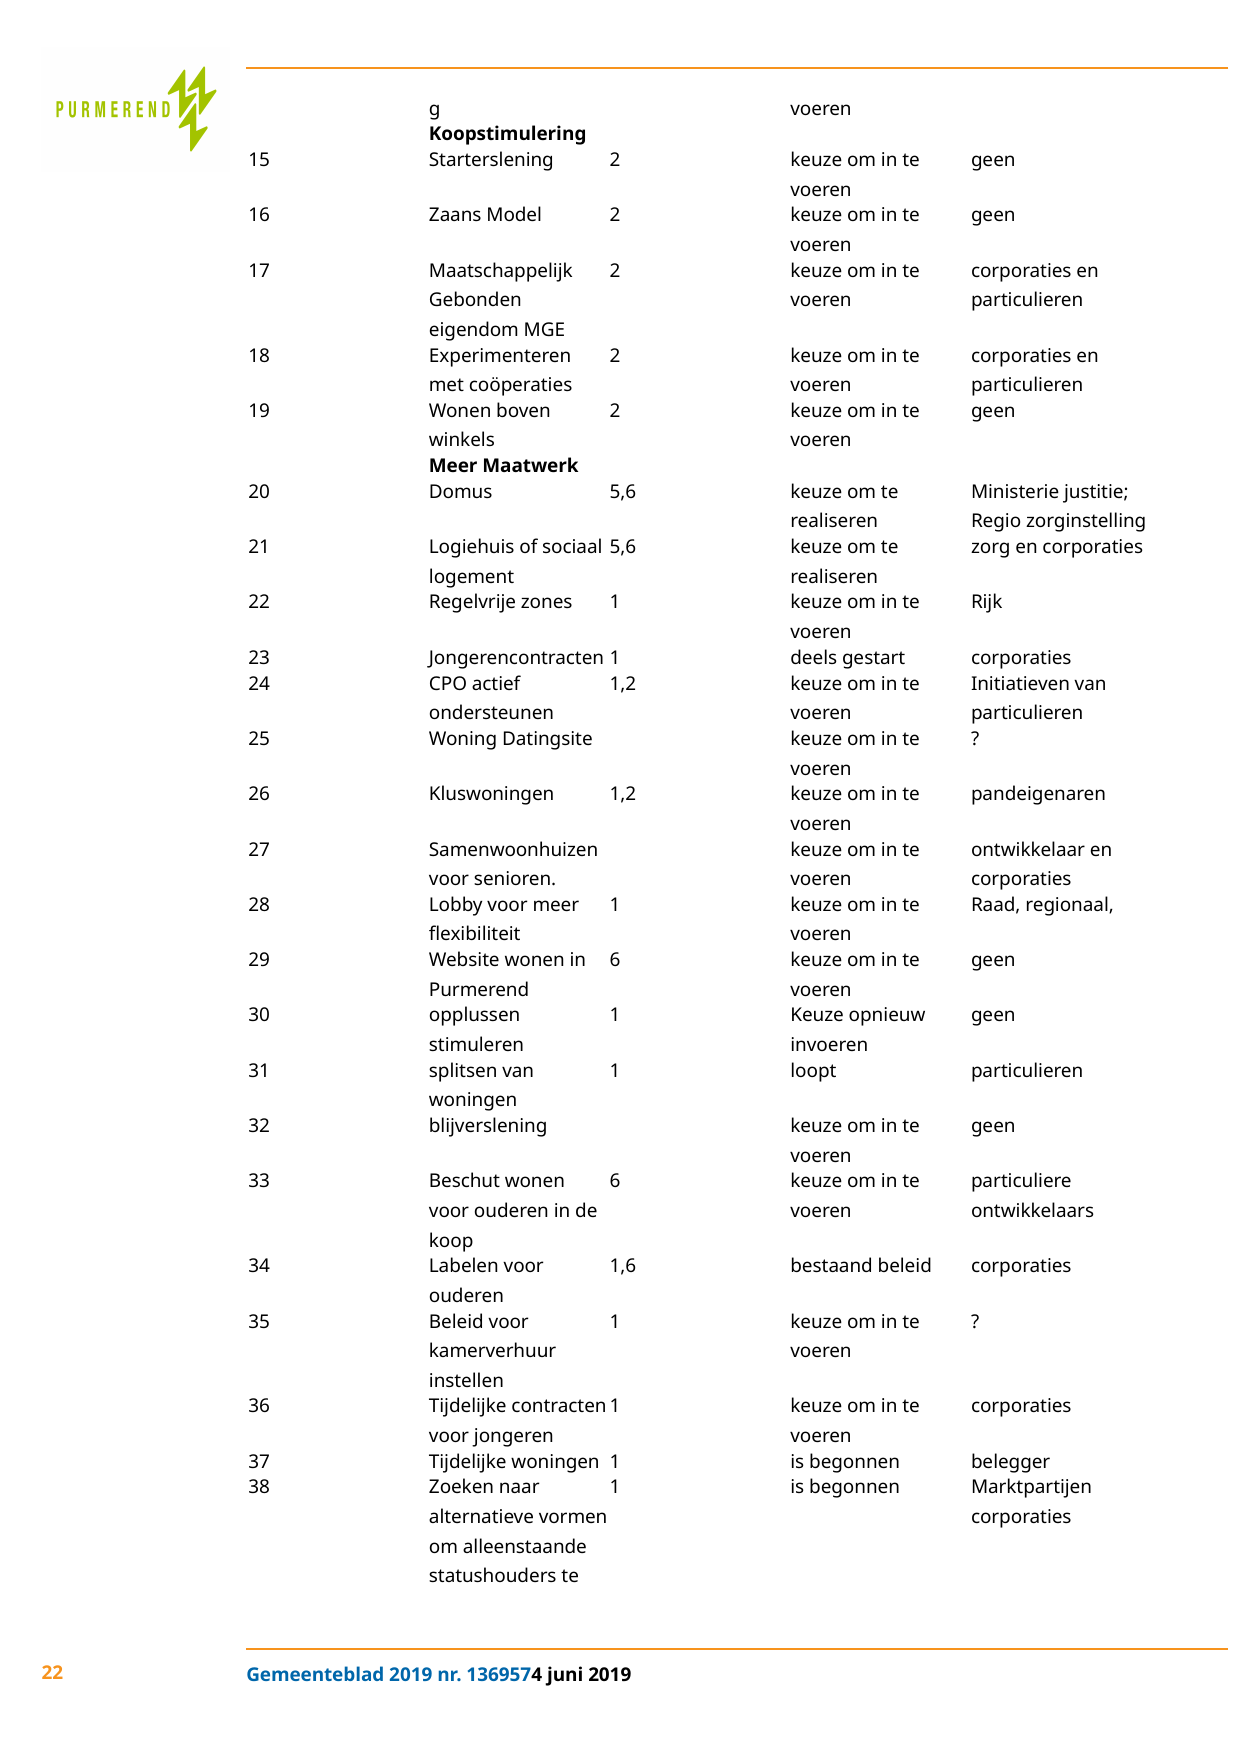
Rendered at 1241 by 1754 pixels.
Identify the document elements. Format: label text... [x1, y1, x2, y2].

table_cell [248, 453, 429, 478]
table_cell 17 [248, 257, 429, 342]
table_cell 34 [248, 1253, 429, 1308]
table_cell [248, 121, 429, 146]
table_cell Tijdelijke contracten voor jongeren [429, 1393, 609, 1448]
table_cell corporaties en particulieren [971, 342, 1152, 397]
table_cell geen [971, 946, 1152, 1002]
table_cell Domus [429, 478, 609, 533]
table_cell [609, 725, 790, 780]
table_cell 32 [248, 1112, 429, 1168]
table_cell keuze om in te voeren [790, 342, 971, 397]
table_cell [609, 121, 790, 146]
table_cell 38 [248, 1474, 429, 1588]
table_cell ? [971, 1308, 1152, 1393]
table_cell keuze om in te voeren [790, 780, 971, 836]
table_cell keuze om in te voeren [790, 836, 971, 891]
table_cell 33 [248, 1168, 429, 1252]
table_cell 2 [609, 202, 790, 257]
table_cell 16 [248, 202, 429, 257]
table_cell Beleid voor kamerverhuur instellen [429, 1308, 609, 1393]
table_cell Marktpartijen corporaties [971, 1474, 1152, 1588]
table_cell 22 [248, 589, 429, 644]
table_cell Wonen boven winkels [429, 397, 609, 452]
table_cell Samenwoonhuizen voor senioren. [429, 836, 609, 891]
table_cell 1,6 [609, 1253, 790, 1308]
table_cell Labelen voor ouderen [429, 1253, 609, 1308]
table_cell 28 [248, 891, 429, 946]
table_cell 5,6 [609, 478, 790, 533]
table_cell 2 [609, 257, 790, 342]
table_cell 24 [248, 670, 429, 725]
table_cell [790, 121, 971, 146]
table_cell Experimenteren met coöperaties [429, 342, 609, 397]
table_cell 29 [248, 946, 429, 1002]
table_cell corporaties [971, 644, 1152, 670]
table_cell keuze om in te voeren [790, 725, 971, 780]
table_cell splitsen van woningen [429, 1057, 609, 1112]
table_cell keuze om in te voeren [790, 1308, 971, 1393]
table_cell 21 [248, 534, 429, 589]
table_cell Website wonen in Purmerend [429, 946, 609, 1002]
table_cell keuze om in te voeren [790, 589, 971, 644]
table_cell deels gestart [790, 644, 971, 670]
table_cell [609, 95, 790, 121]
table_cell Raad, regionaal, [971, 891, 1152, 946]
table_cell 19 [248, 397, 429, 452]
table_cell keuze om in te voeren [790, 946, 971, 1002]
table_cell keuze om in te voeren [790, 202, 971, 257]
table_cell Logiehuis of sociaal logement [429, 534, 609, 589]
table_cell Koopstimulering [429, 121, 609, 146]
table_cell g [429, 95, 609, 121]
table_cell keuze om in te voeren [790, 146, 971, 202]
table_cell 1,2 [609, 670, 790, 725]
table_cell 1,2 [609, 780, 790, 836]
table_cell geen [971, 397, 1152, 452]
table_cell 23 [248, 644, 429, 670]
table_cell keuze om in te voeren [790, 1112, 971, 1168]
table_cell Starterslening [429, 146, 609, 202]
table_cell corporaties [971, 1253, 1152, 1308]
table_cell 1 [609, 1474, 790, 1588]
table_cell keuze om in te voeren [790, 257, 971, 342]
table_cell Keuze opnieuw invoeren [790, 1002, 971, 1057]
table_cell pandeigenaren [971, 780, 1152, 836]
table_cell Maatschappelijk Gebonden eigendom MGE [429, 257, 609, 342]
table_cell [248, 95, 429, 121]
table_cell opplussen stimuleren [429, 1002, 609, 1057]
table_cell 1 [609, 644, 790, 670]
table_cell [971, 453, 1152, 478]
table_cell [971, 121, 1152, 146]
table_cell 1 [609, 1448, 790, 1474]
table_cell voeren [790, 95, 971, 121]
table_cell Ministerie justitie; Regio zorginstelling [971, 478, 1152, 533]
table_cell [609, 836, 790, 891]
table_cell blijverslening [429, 1112, 609, 1168]
table_cell 20 [248, 478, 429, 533]
table_cell Lobby voor meer flexibiliteit [429, 891, 609, 946]
table_cell [609, 1112, 790, 1168]
table_cell particuliere ontwikkelaars [971, 1168, 1152, 1252]
table_cell geen [971, 1112, 1152, 1168]
table_cell Zoeken naar alternatieve vormen om alleenstaande statushouders te [429, 1474, 609, 1588]
table_cell ? [971, 725, 1152, 780]
table_cell 27 [248, 836, 429, 891]
table_cell 31 [248, 1057, 429, 1112]
table_cell Beschut wonen voor ouderen in de koop [429, 1168, 609, 1252]
table_cell bestaand beleid [790, 1253, 971, 1308]
table_cell is begonnen [790, 1448, 971, 1474]
table_cell 36 [248, 1393, 429, 1448]
table_cell loopt [790, 1057, 971, 1112]
table_cell belegger [971, 1448, 1152, 1474]
table_cell Initiatieven van particulieren [971, 670, 1152, 725]
table_cell keuze om te realiseren [790, 534, 971, 589]
table_cell keuze om in te voeren [790, 1168, 971, 1252]
table_cell is begonnen [790, 1474, 971, 1588]
table_cell Meer Maatwerk [429, 453, 609, 478]
table_cell corporaties [971, 1393, 1152, 1448]
table_cell CPO actief ondersteunen [429, 670, 609, 725]
table_cell [609, 453, 790, 478]
table_cell corporaties en particulieren [971, 257, 1152, 342]
table_cell 2 [609, 146, 790, 202]
table_cell keuze om in te voeren [790, 891, 971, 946]
table_cell Woning Datingsite [429, 725, 609, 780]
table_cell geen [971, 146, 1152, 202]
table_cell 6 [609, 1168, 790, 1252]
table_cell [790, 453, 971, 478]
table_cell particulieren [971, 1057, 1152, 1112]
table_cell Tijdelijke woningen [429, 1448, 609, 1474]
table_cell 25 [248, 725, 429, 780]
table_cell keuze om in te voeren [790, 1393, 971, 1448]
picture [41, 47, 231, 172]
table_cell 26 [248, 780, 429, 836]
table_cell Zaans Model [429, 202, 609, 257]
table_cell ontwikkelaar en corporaties [971, 836, 1152, 891]
table_cell keuze om te realiseren [790, 478, 971, 533]
table_cell 1 [609, 891, 790, 946]
table_cell 1 [609, 1308, 790, 1393]
table_cell 6 [609, 946, 790, 1002]
table_cell [971, 95, 1152, 121]
table_cell 1 [609, 589, 790, 644]
table_cell 5,6 [609, 534, 790, 589]
table_cell keuze om in te voeren [790, 670, 971, 725]
table_cell 1 [609, 1057, 790, 1112]
table_cell 18 [248, 342, 429, 397]
table_cell 2 [609, 342, 790, 397]
table_cell Regelvrije zones [429, 589, 609, 644]
table_cell 30 [248, 1002, 429, 1057]
table_cell zorg en corporaties [971, 534, 1152, 589]
table_cell 1 [609, 1002, 790, 1057]
table_cell 37 [248, 1448, 429, 1474]
table_cell 1 [609, 1393, 790, 1448]
table_cell 15 [248, 146, 429, 202]
table_cell Rijk [971, 589, 1152, 644]
table_cell 35 [248, 1308, 429, 1393]
table_cell geen [971, 202, 1152, 257]
table_cell Jongerencontracten [429, 644, 609, 670]
table_cell keuze om in te voeren [790, 397, 971, 452]
table_cell geen [971, 1002, 1152, 1057]
table_cell 2 [609, 397, 790, 452]
table_cell Kluswoningen [429, 780, 609, 836]
